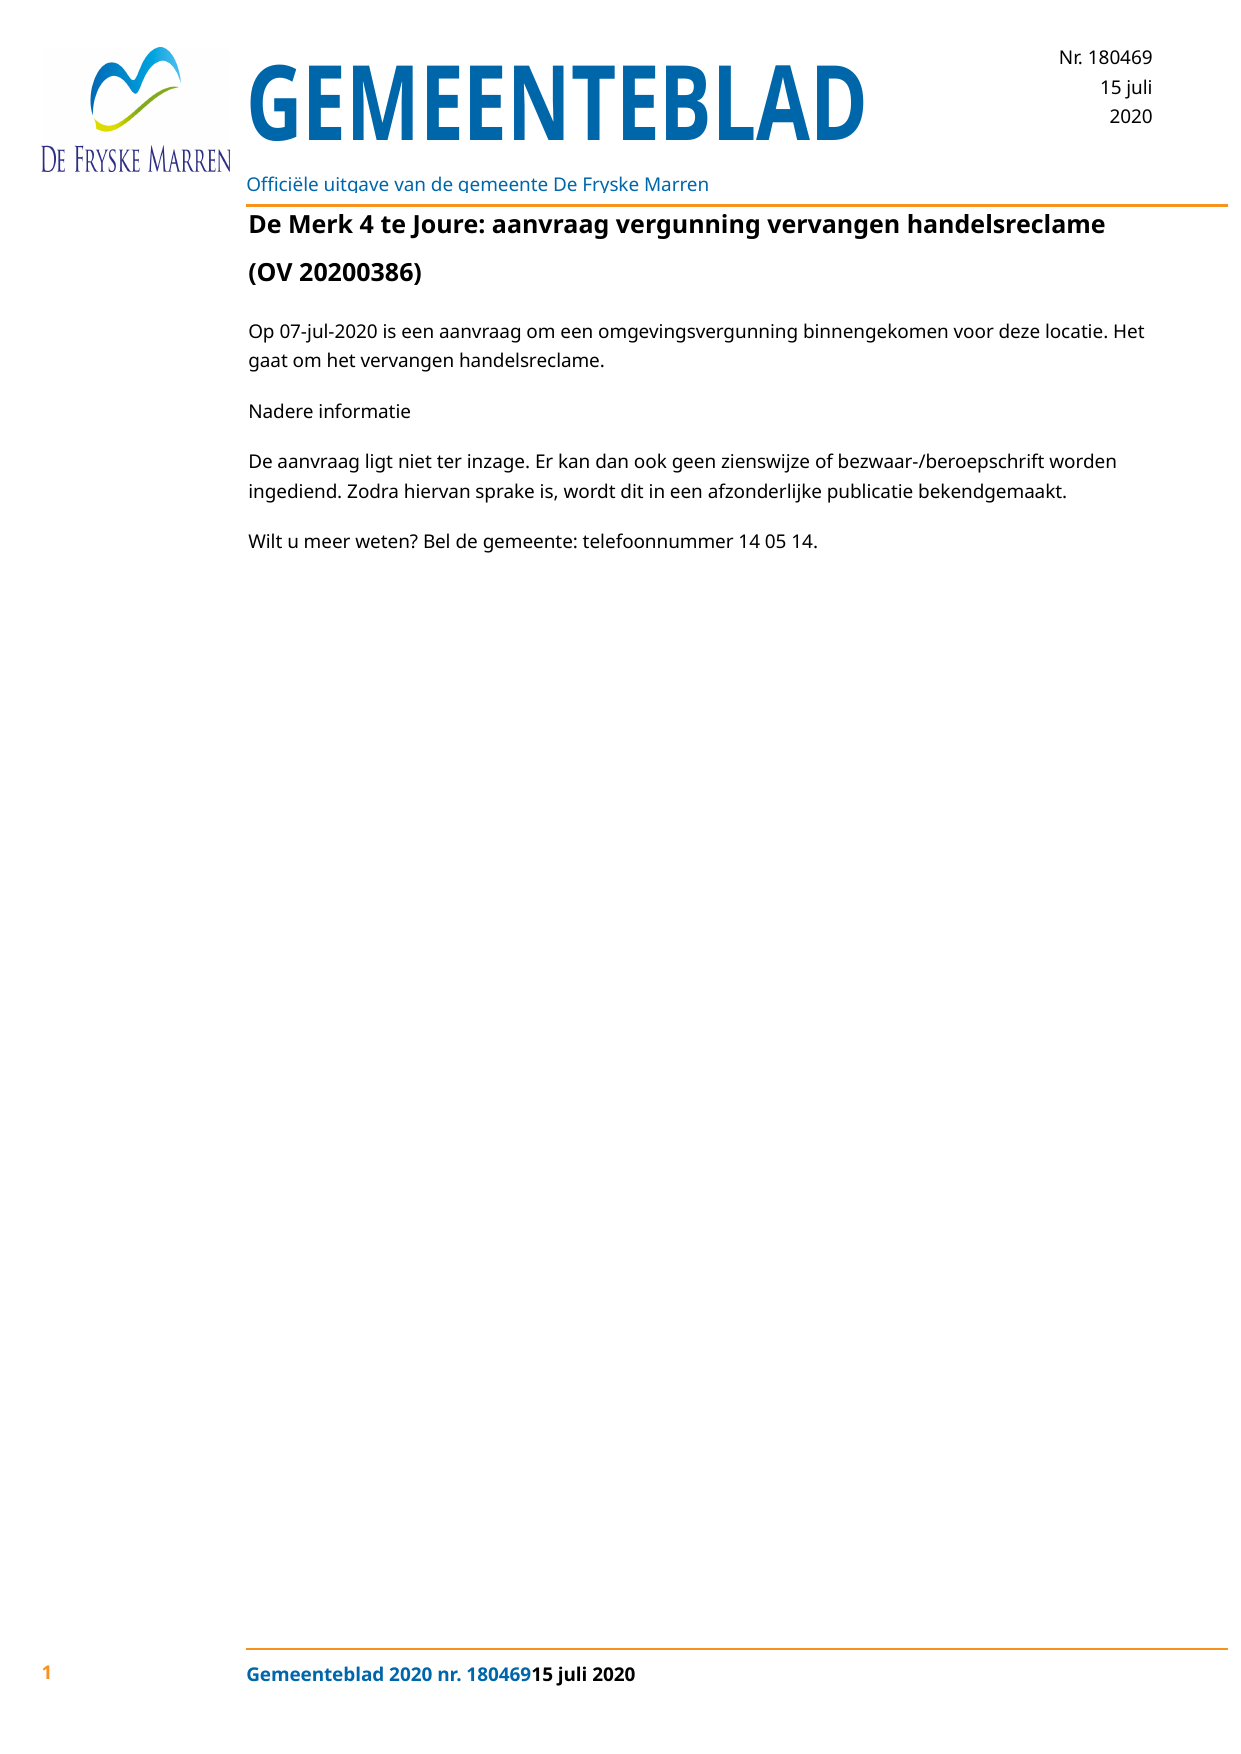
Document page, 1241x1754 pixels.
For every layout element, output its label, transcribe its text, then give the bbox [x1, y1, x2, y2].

text De aanvraag ligt niet ter inzage. Er kan dan ook geen zienswijze of bezwaar-/beroepschrift worden ingediend. Zodra hiervan sprake is, wordt dit in een afzonderlijke publicatie bekendgemaakt. [248, 448, 1152, 504]
text Wilt u meer weten? Bel de gemeente: telefoonnummer 14 05 14. [248, 528, 1152, 554]
text Nadere informatie [248, 398, 1152, 424]
text Op 07-jul-2020 is een aanvraag om een omgevingsvergunning binnengekomen voor deze locatie. Het gaat om het vervangen handelsreclame. [248, 318, 1152, 373]
text De Merk 4 te Joure: aanvraag vergunning vervangen handelsreclame (OV 20200386) [248, 207, 1152, 288]
picture [41, 47, 231, 172]
